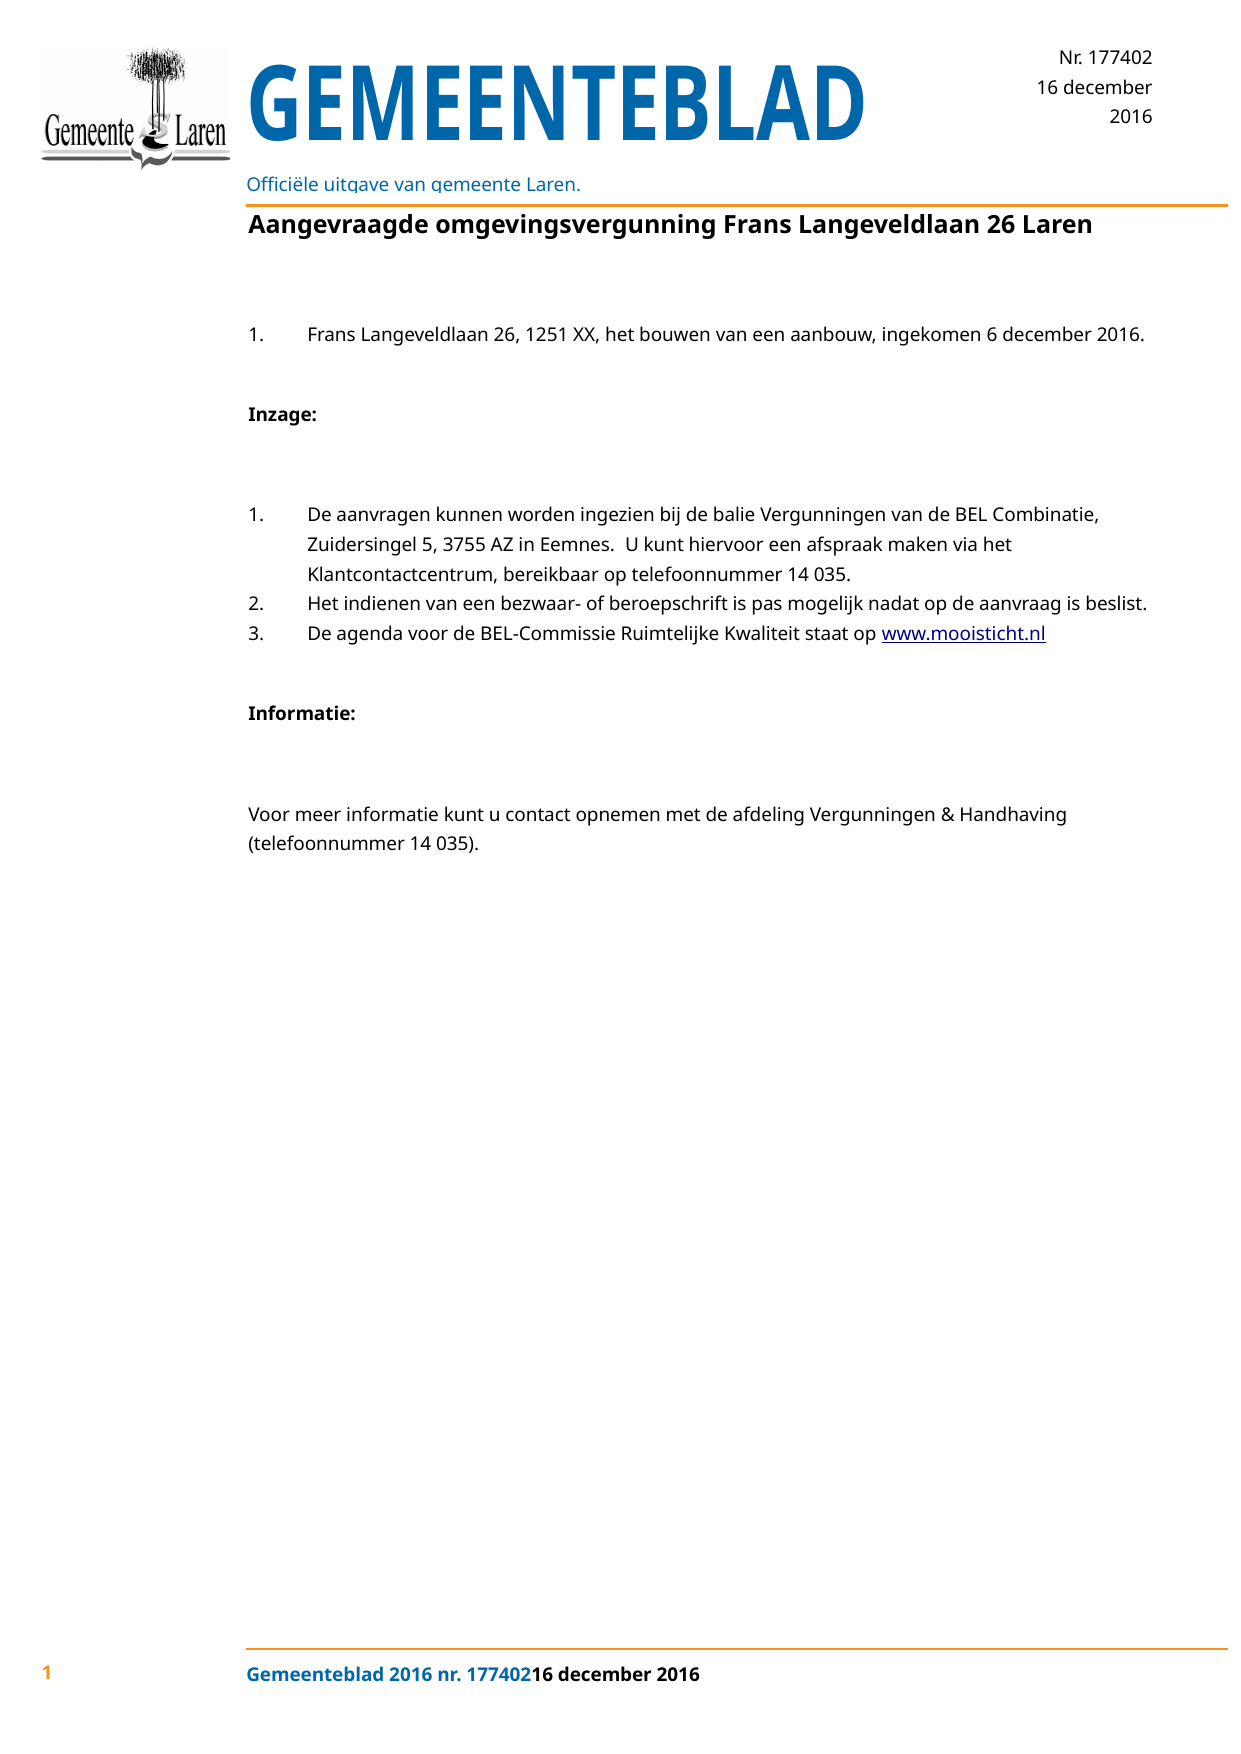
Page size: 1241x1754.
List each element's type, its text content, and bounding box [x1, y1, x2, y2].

list Het indienen van een bezwaar- of beroepschrift is pas mogelijk nadat op de aanvraag is beslist. [248, 590, 1152, 616]
list De agenda voor de BEL-Commissie Ruimtelijke Kwaliteit staat op www.mooisticht.nl [248, 620, 1152, 646]
text Informatie: [248, 700, 1152, 726]
text Aangevraagde omgevingsvergunning Frans Langeveldlaan 26 Laren [248, 207, 1152, 241]
picture [41, 47, 231, 172]
text Inzage: [248, 401, 1152, 426]
list Frans Langeveldlaan 26, 1251 XX, het bouwen van een aanbouw, ingekomen 6 december 2016. [248, 321, 1152, 346]
text Voor meer informatie kunt u contact opnemen met de afdeling Vergunningen & Handhaving (telefoonnummer 14 035). [248, 801, 1152, 856]
list De aanvragen kunnen worden ingezien bij de balie Vergunningen van de BEL Combinatie, Zuidersingel 5, 3755 AZ in Eemnes. U kunt hiervoor een afspraak maken via het Klantcontactcentrum, bereikbaar op telefoonnummer 14 035. [248, 502, 1152, 586]
